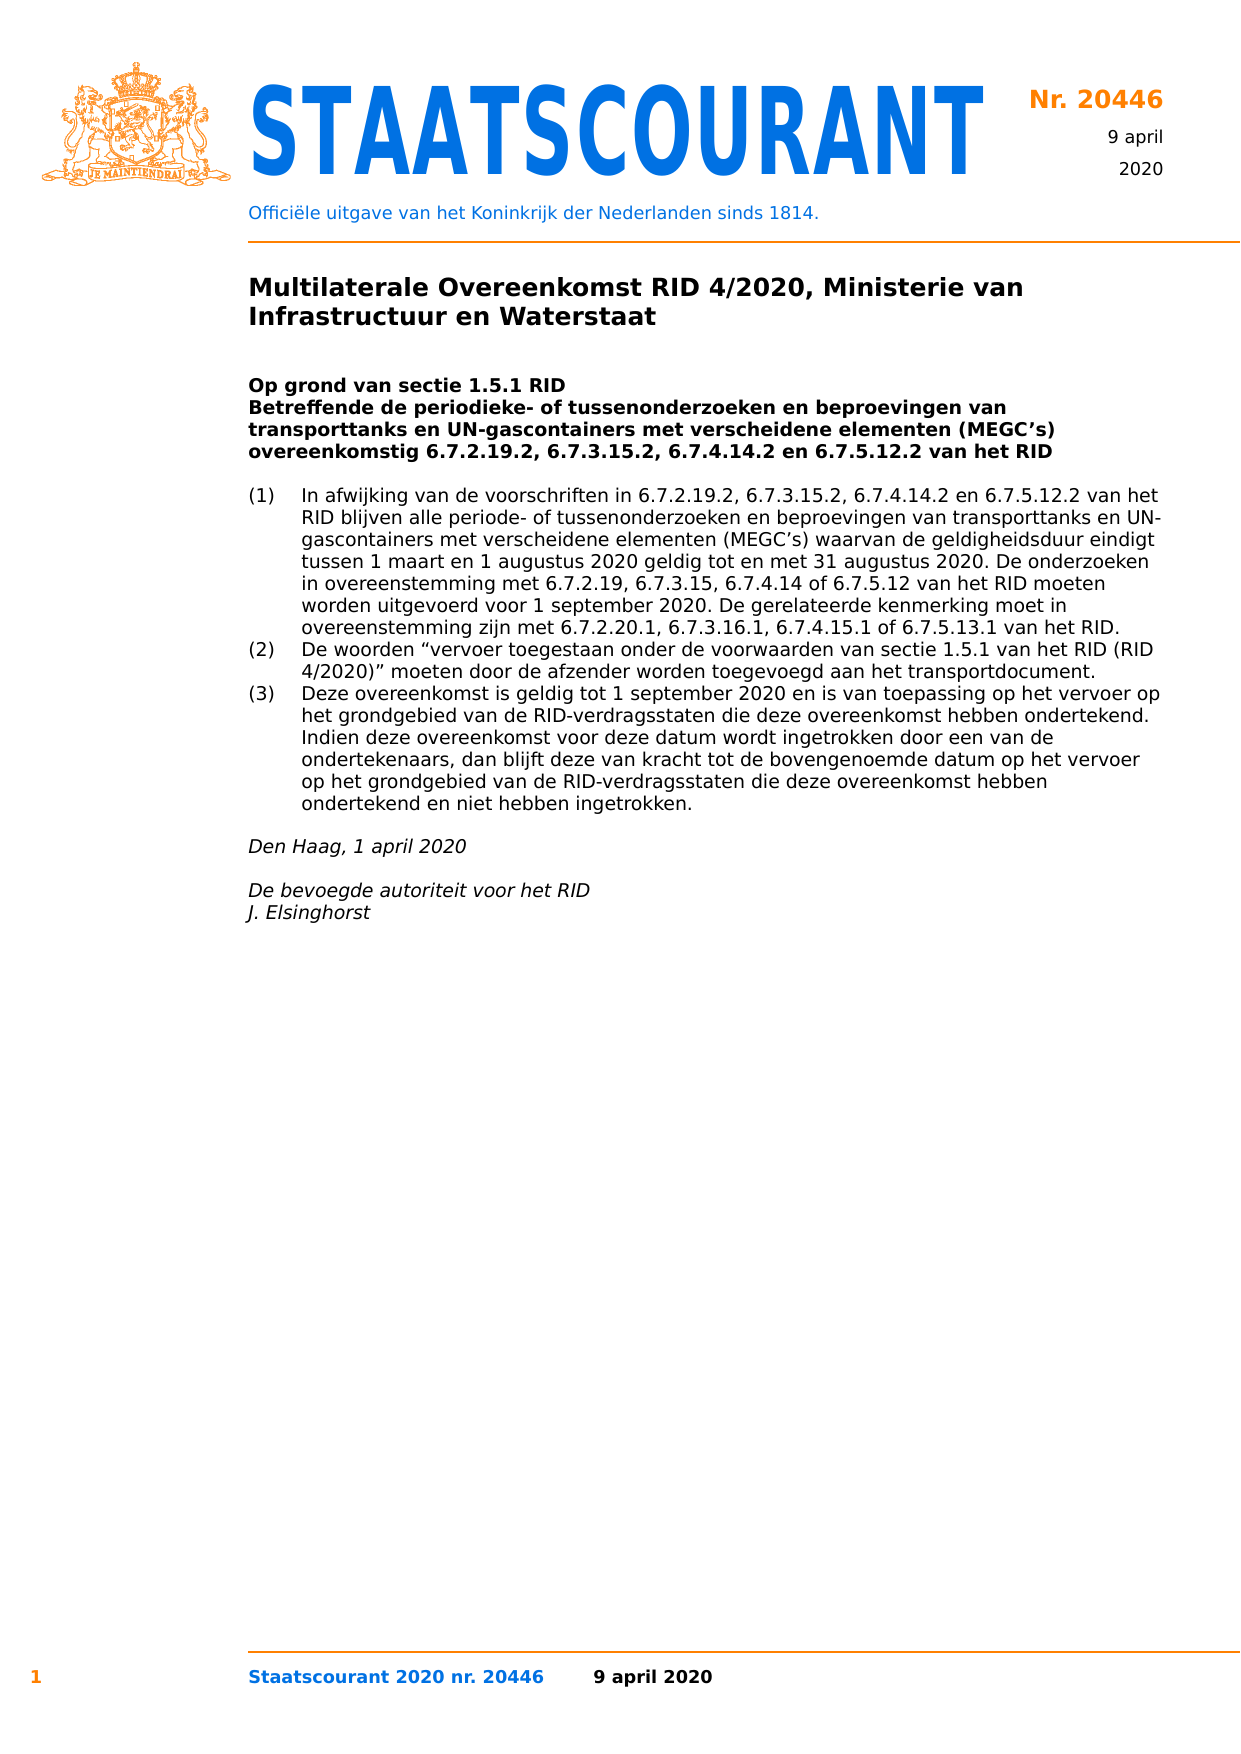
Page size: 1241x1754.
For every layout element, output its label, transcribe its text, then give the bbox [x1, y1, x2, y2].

text De bevoegde autoriteit voor het RID J. Elsinghorst [248, 880, 1163, 924]
text (2) De woorden “vervoer toegestaan onder de voorwaarden van sectie 1.5.1 van het RID (RID 4/2020)” moeten door de afzender worden toegevoegd aan het transportdocument. [248, 639, 1163, 683]
table_cell 9 april [998, 121, 1240, 153]
text Den Haag, 1 april 2020 [248, 836, 1163, 858]
table_header Nr. 20446 [998, 62, 1240, 121]
picture [41, 62, 231, 186]
text (1) In afwijking van de voorschriften in 6.7.2.19.2, 6.7.3.15.2, 6.7.4.14.2 en 6.7.5.12.2 van het RID blijven alle periode- of tussenonderzoeken en beproevingen van transporttanks en UN-gascontainers met verscheidene elementen (MEGC’s) waarvan de geldigheidsduur eindigt tussen 1 maart en 1 augustus 2020 geldig tot en met 31 augustus 2020. De onderzoeken in overeenstemming met 6.7.2.19, 6.7.3.15, 6.7.4.14 of 6.7.5.12 van het RID moeten worden uitgevoerd voor 1 september 2020. De gerelateerde kenmerking moet in overeenstemming zijn met 6.7.2.20.1, 6.7.3.16.1, 6.7.4.15.1 of 6.7.5.13.1 van het RID. [248, 485, 1163, 639]
text (3) Deze overeenkomst is geldig tot 1 september 2020 en is van toepassing op het vervoer op het grondgebied van de RID-verdragsstaten die deze overeenkomst hebben ondertekend. Indien deze overeenkomst voor deze datum wordt ingetrokken door een van de ondertekenaars, dan blijft deze van kracht tot de bovengenoemde datum op het vervoer op het grondgebied van de RID-verdragsstaten die deze overeenkomst hebben ondertekend en niet hebben ingetrokken. [248, 683, 1163, 814]
text Betreffende de periodieke- of tussenonderzoeken en beproevingen van transporttanks en UN-gascontainers met verscheidene elementen (MEGC’s) overeenkomstig 6.7.2.19.2, 6.7.3.15.2, 6.7.4.14.2 en 6.7.5.12.2 van het RID [248, 397, 1163, 463]
table_cell 2020 [998, 153, 1240, 203]
table_cell Officiële uitgave van het Koninkrijk der Nederlanden sinds 1814. [248, 203, 1240, 241]
table_header STAATSCOURANT [248, 62, 998, 203]
subtitle Multilaterale Overeenkomst RID 4/2020, Ministerie van Infrastructuur en Waterstaat [248, 273, 1163, 331]
table_header [25, 62, 248, 241]
text Op grond van sectie 1.5.1 RID [248, 375, 1163, 397]
